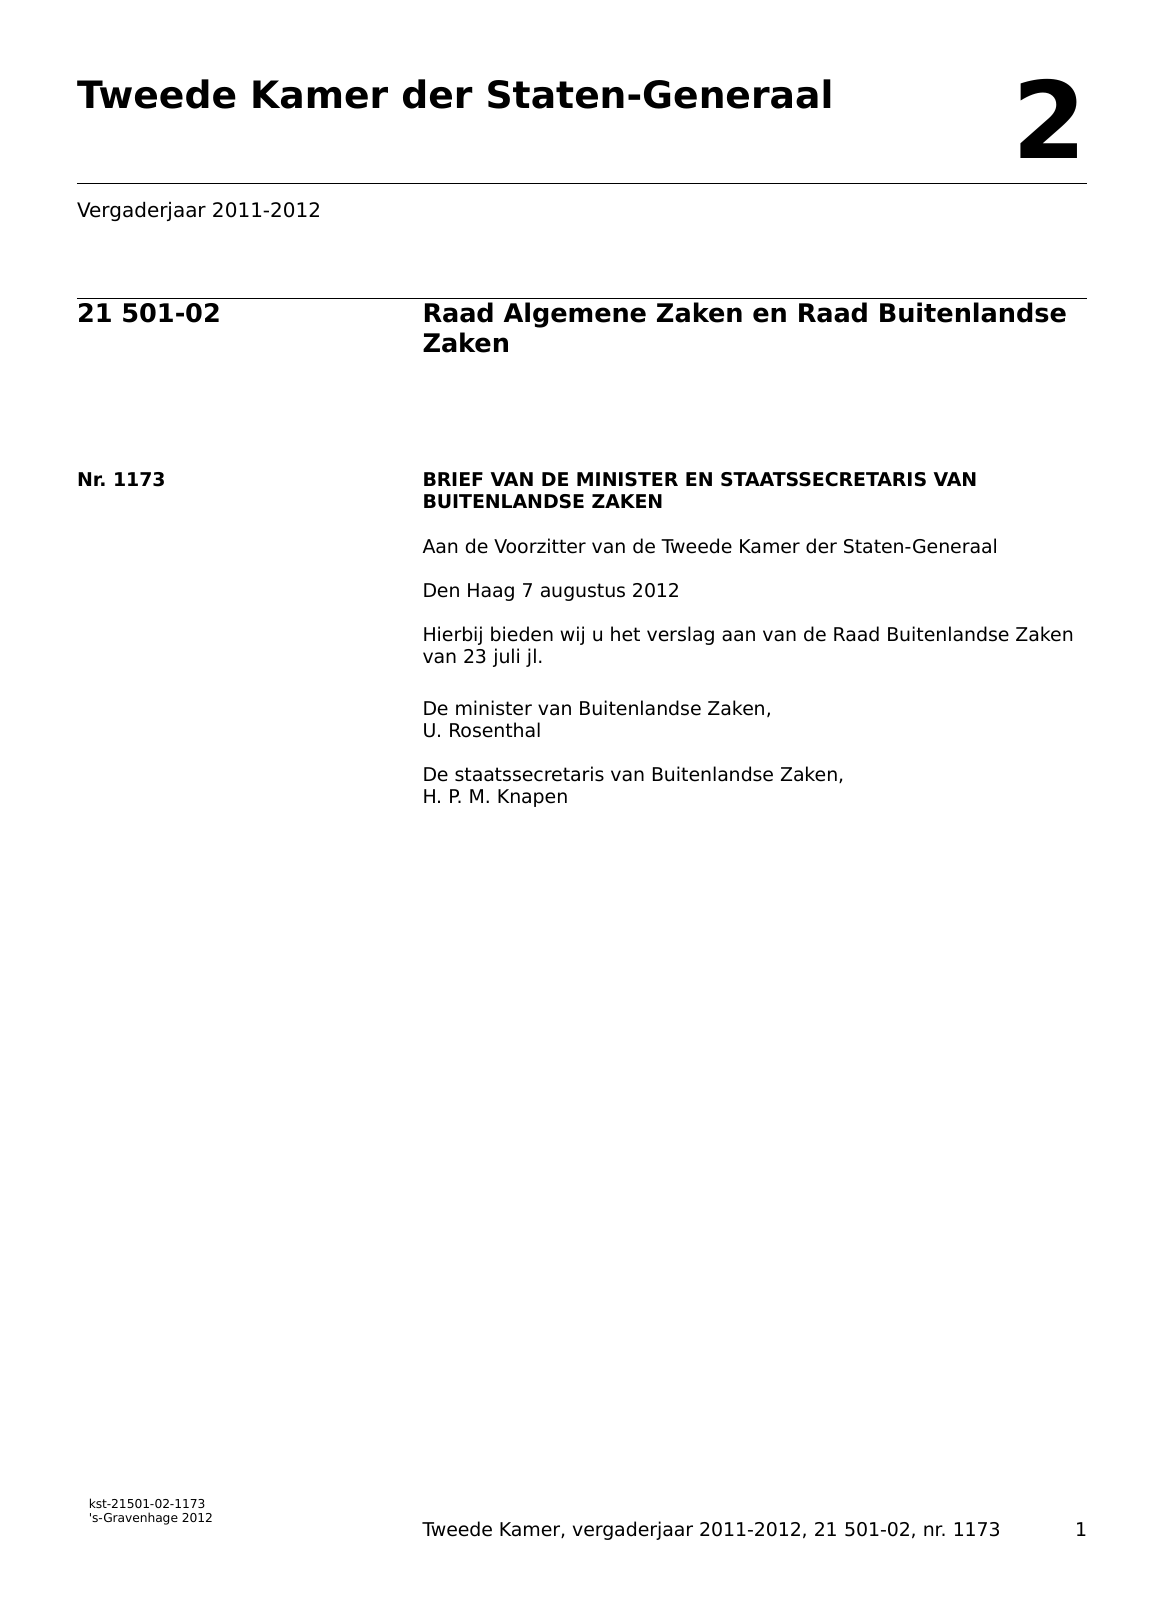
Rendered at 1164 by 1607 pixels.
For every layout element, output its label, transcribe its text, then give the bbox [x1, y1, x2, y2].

subtitle Nr. 1173 BRIEF VAN DE MINISTER EN STAATSSECRETARIS VAN BUITENLANDSE ZAKEN [77, 469, 1087, 513]
subtitle 21 501-02 Raad Algemene Zaken en Raad Buitenlandse Zaken [77, 299, 1087, 358]
text 's-Gravenhage 2012 [88, 1511, 323, 1525]
table_cell Vergaderjaar 2011-2012 [77, 184, 1087, 298]
text De staatssecretaris van Buitenlandse Zaken, H. P. M. Knapen [422, 764, 1087, 808]
table_header 2 [886, 59, 1087, 183]
text De minister van Buitenlandse Zaken, U. Rosenthal [422, 698, 1087, 742]
text Hierbij bieden wij u het verslag aan van de Raad Buitenlandse Zaken van 23 juli jl. [422, 624, 1087, 668]
text Aan de Voorzitter van de Tweede Kamer der Staten-Generaal [422, 536, 1087, 557]
text Den Haag 7 augustus 2012 [422, 580, 1087, 602]
table_header Tweede Kamer der Staten-Generaal [77, 59, 886, 183]
text kst-21501-02-1173 [88, 1497, 323, 1511]
